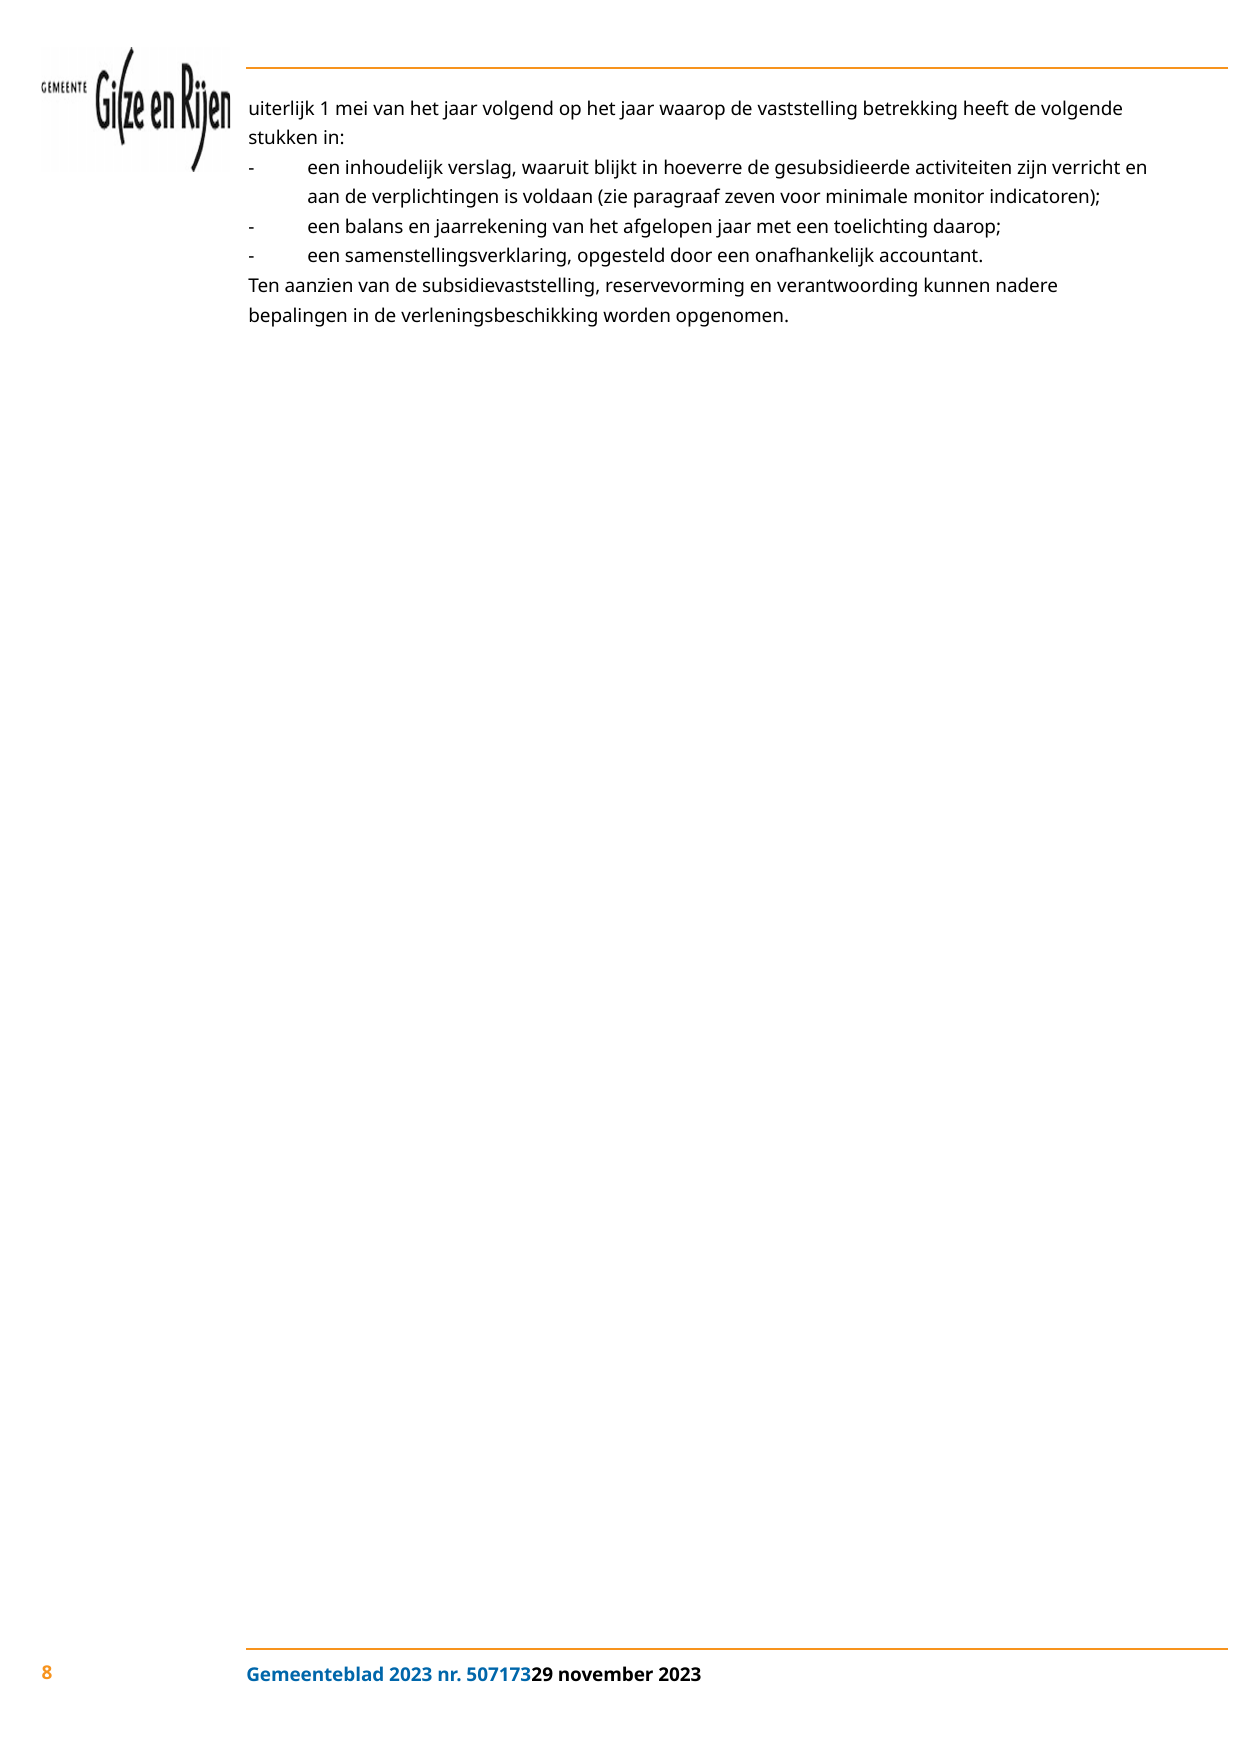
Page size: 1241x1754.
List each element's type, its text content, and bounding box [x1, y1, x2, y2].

list een inhoudelijk verslag, waaruit blijkt in hoeverre de gesubsidieerde activiteiten zijn verricht en aan de verplichtingen is voldaan (zie paragraaf zeven voor minimale monitor indicatoren); [248, 154, 1152, 209]
list een samenstellingsverklaring, opgesteld door een onafhankelijk accountant. [248, 243, 1152, 268]
text Ten aanzien van de subsidievaststelling, reservevorming en verantwoording kunnen nadere bepalingen in de verleningsbeschikking worden opgenomen. [248, 272, 1152, 328]
list een balans en jaarrekening van het afgelopen jaar met een toelichting daarop; [248, 213, 1152, 239]
text uiterlijk 1 mei van het jaar volgend op het jaar waarop de vaststelling betrekking heeft de volgende stukken in: [248, 95, 1152, 150]
picture [41, 47, 231, 172]
